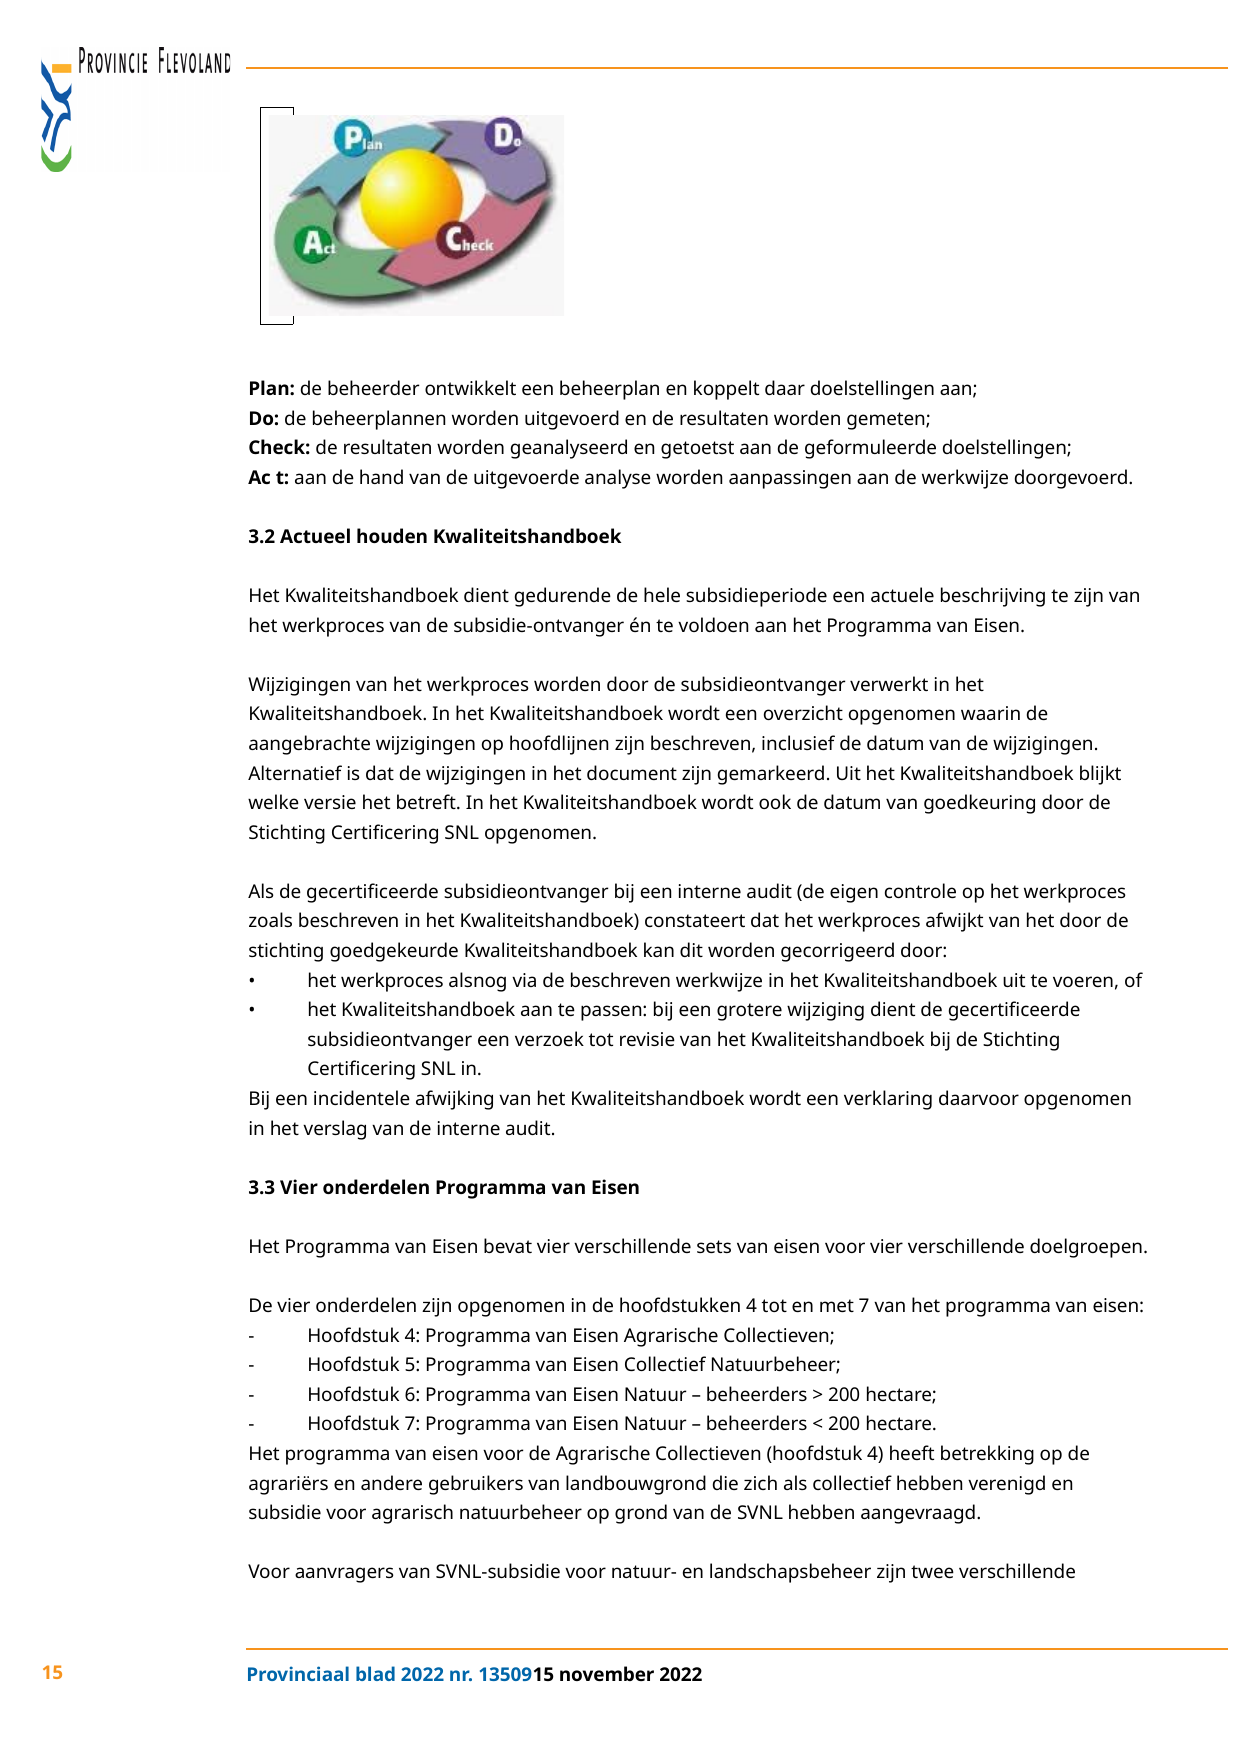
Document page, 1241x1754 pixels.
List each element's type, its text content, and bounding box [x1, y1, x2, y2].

picture [268, 115, 565, 316]
text Bij een incidentele afwijking van het Kwaliteitshandboek wordt een verklaring daarvoor opgenomen in het verslag van de interne audit. [248, 1085, 1152, 1140]
text 3.2 Actueel houden Kwaliteitshandboek [248, 523, 1152, 549]
text Plan: de beheerder ontwikkelt een beheerplan en koppelt daar doelstellingen aan; [248, 375, 1152, 401]
text Voor aanvragers van SVNL-subsidie voor natuur- en landschapsbeheer zijn twee verschillende [248, 1558, 1152, 1584]
text Als de gecertificeerde subsidieontvanger bij een interne audit (de eigen controle op het werkproces zoals beschreven in het Kwaliteitshandboek) constateert dat het werkproces afwijkt van het door de stichting goedgekeurde Kwaliteitshandboek kan dit worden gecorrigeerd door: [248, 878, 1152, 963]
text Do: de beheerplannen worden uitgevoerd en de resultaten worden gemeten; [248, 405, 1152, 430]
text Het Programma van Eisen bevat vier verschillende sets van eisen voor vier verschillende doelgroepen. [248, 1233, 1152, 1259]
list Hoofdstuk 7: Programma van Eisen Natuur – beheerders < 200 hectare. [248, 1411, 1152, 1436]
list het werkproces alsnog via de beschreven werkwijze in het Kwaliteitshandboek uit te voeren, of [248, 967, 1152, 992]
list Hoofdstuk 6: Programma van Eisen Natuur – beheerders > 200 hectare; [248, 1381, 1152, 1407]
list Hoofdstuk 5: Programma van Eisen Collectief Natuurbeheer; [248, 1351, 1152, 1377]
text Het programma van eisen voor de Agrarische Collectieven (hoofdstuk 4) heeft betrekking op de agrariërs en andere gebruikers van landbouwgrond die zich als collectief hebben verenigd en subsidie voor agrarisch natuurbeheer op grond van de SVNL hebben aangevraagd. [248, 1440, 1152, 1525]
text Ac t: aan de hand van de uitgevoerde analyse worden aanpassingen aan de werkwijze doorgevoerd. [248, 464, 1152, 489]
text Het Kwaliteitshandboek dient gedurende de hele subsidieperiode een actuele beschrijving te zijn van het werkproces van de subsidie-ontvanger én te voldoen aan het Programma van Eisen. [248, 582, 1152, 637]
list het Kwaliteitshandboek aan te passen: bij een grotere wijziging dient de gecertificeerde subsidieontvanger een verzoek tot revisie van het Kwaliteitshandboek bij de Stichting Certificering SNL in. [248, 996, 1152, 1081]
text De vier onderdelen zijn opgenomen in de hoofdstukken 4 tot en met 7 van het programma van eisen: [248, 1292, 1152, 1318]
list Hoofdstuk 4: Programma van Eisen Agrarische Collectieven; [248, 1322, 1152, 1347]
picture [41, 47, 231, 172]
text 3.3 Vier onderdelen Programma van Eisen [248, 1174, 1152, 1199]
text Wijzigingen van het werkproces worden door de subsidieontvanger verwerkt in het Kwaliteitshandboek. In het Kwaliteitshandboek wordt een overzicht opgenomen waarin de aangebrachte wijzigingen op hoofdlijnen zijn beschreven, inclusief de datum van de wijzigingen. Alternatief is dat de wijzigingen in het document zijn gemarkeerd. Uit het Kwaliteitshandboek blijkt welke versie het betreft. In het Kwaliteitshandboek wordt ook de datum van goedkeuring door de Stichting Certificering SNL opgenomen. [248, 671, 1152, 844]
text Check: de resultaten worden geanalyseerd en getoetst aan de geformuleerde doelstellingen; [248, 434, 1152, 460]
